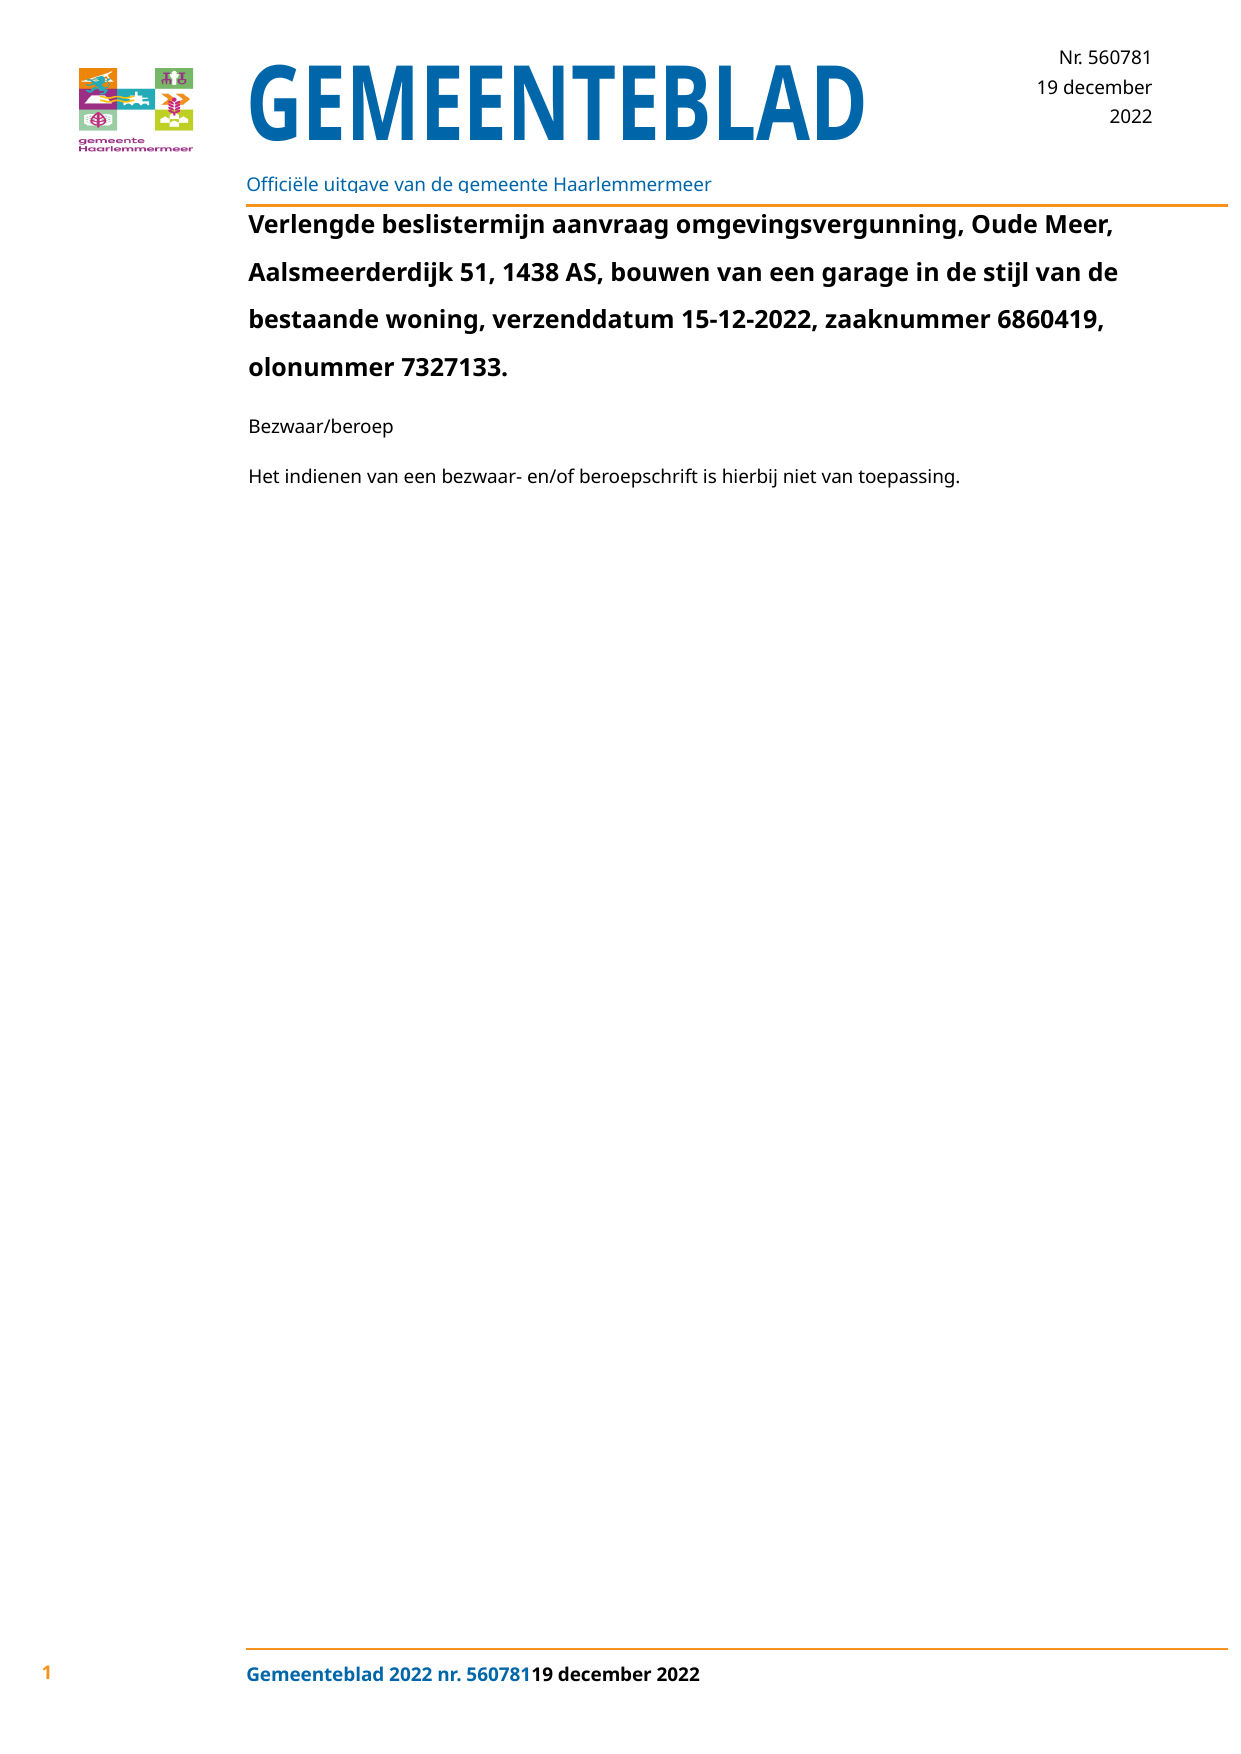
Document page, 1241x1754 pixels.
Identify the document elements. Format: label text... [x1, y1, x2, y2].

picture [41, 47, 231, 172]
text Bezwaar/beroep [248, 413, 1152, 439]
text Verlengde beslistermijn aanvraag omgevingsvergunning, Oude Meer, Aalsmeerderdijk 51, 1438 AS, bouwen van een garage in de stijl van de bestaande woning, verzenddatum 15-12-2022, zaaknummer 6860419, olonummer 7327133. [248, 207, 1152, 384]
text Het indienen van een bezwaar- en/of beroepschrift is hierbij niet van toepassing. [248, 463, 1152, 489]
